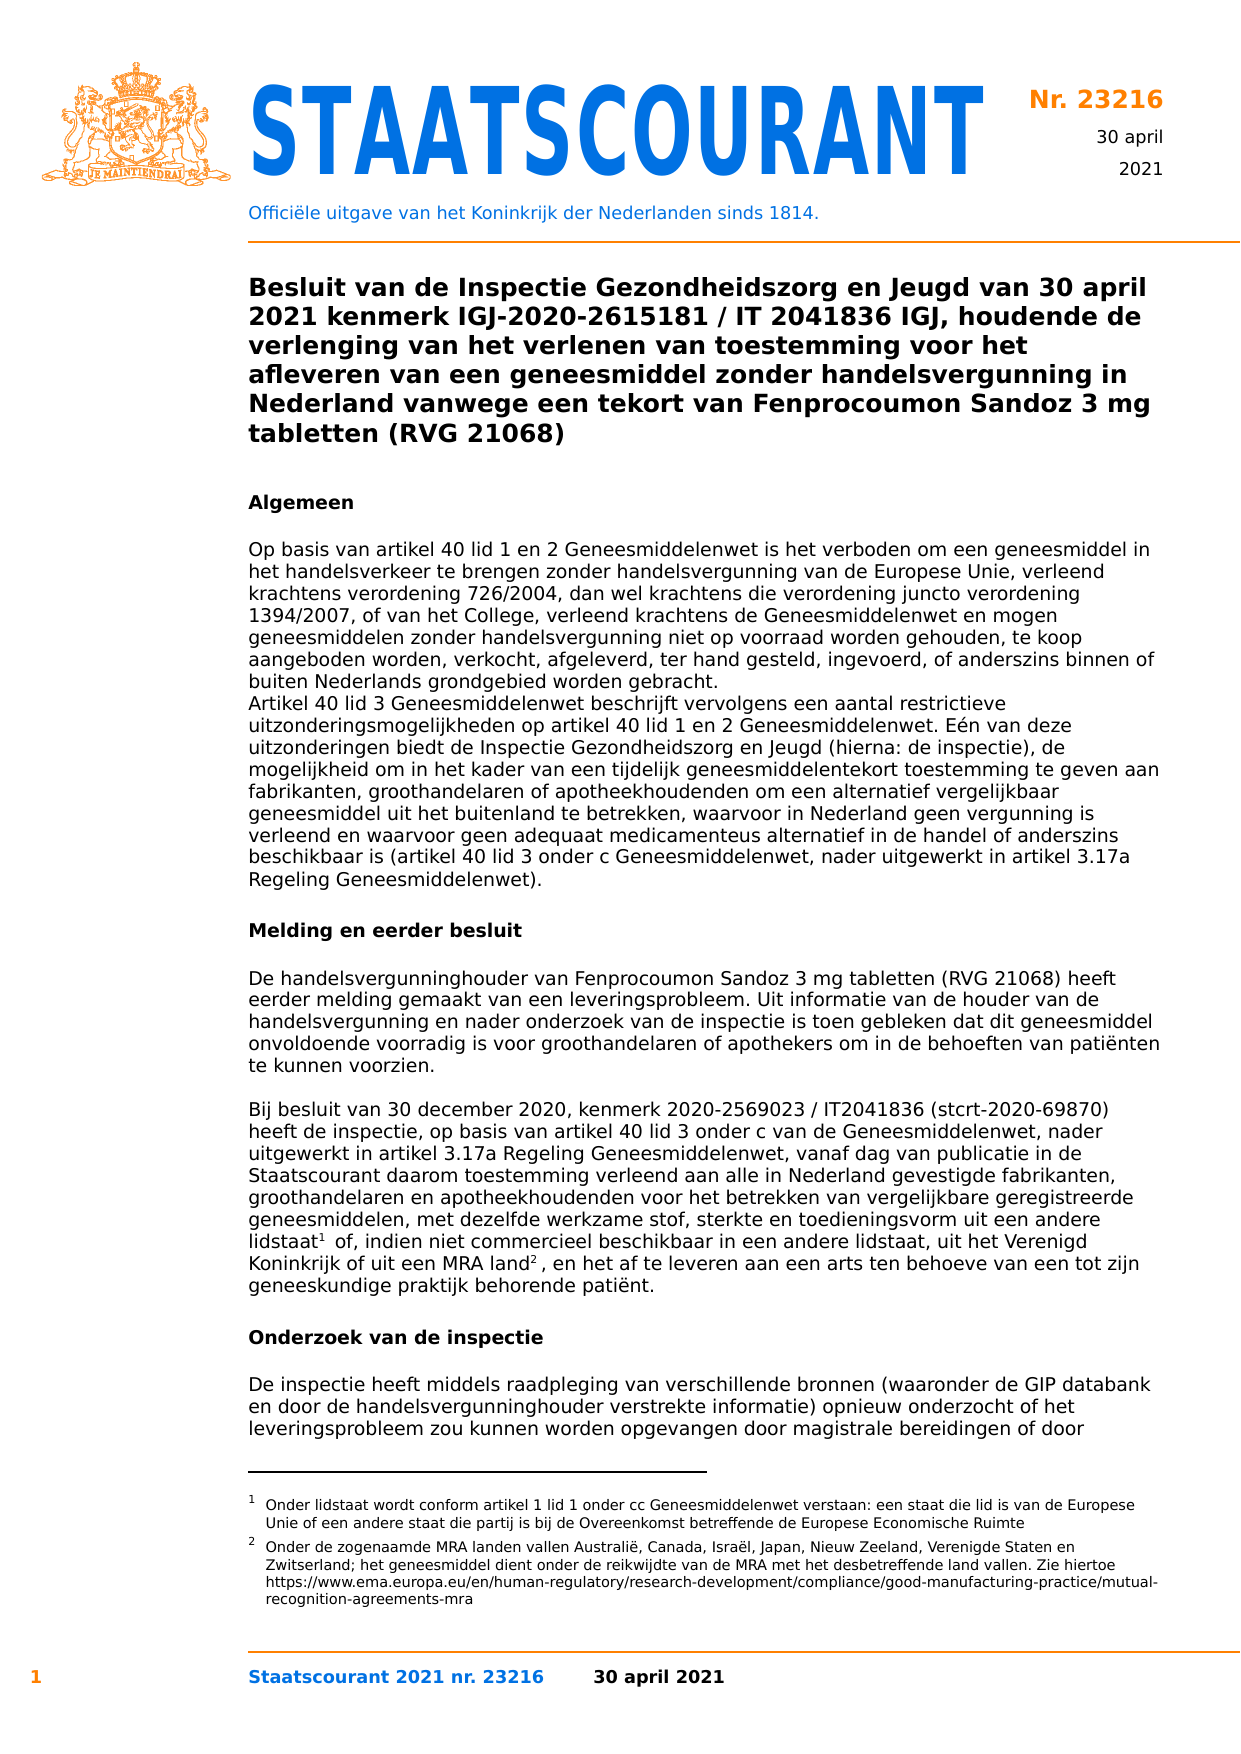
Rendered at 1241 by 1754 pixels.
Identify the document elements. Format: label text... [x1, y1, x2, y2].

subtitle Besluit van de Inspectie Gezondheidszorg en Jeugd van 30 april 2021 kenmerk IGJ-2020-2615181 / IT 2041836 IGJ, houdende de verlenging van het verlenen van toestemming voor het afleveren van een geneesmiddel zonder handelsvergunning in Nederland vanwege een tekort van Fenprocoumon Sandoz 3 mg tabletten (RVG 21068) [248, 273, 1163, 448]
picture [41, 62, 231, 186]
text Onder de zogenaamde MRA landen vallen Australië, Canada, Israël, Japan, Nieuw Zeeland, Verenigde Staten en Zwitserland; het geneesmiddel dient onder de reikwijdte van de MRA met het desbetreffende land vallen. Zie hiertoe https://www.ema.europa.eu/en/human-regulatory/research-development/compliance/good-manufacturing-practice/mutual-recognition-agreements-mra [248, 1535, 1163, 1608]
table_header Nr. 23216 [998, 62, 1240, 121]
table_header [25, 62, 248, 241]
table_cell Officiële uitgave van het Koninkrijk der Nederlanden sinds 1814. [248, 203, 1240, 241]
table_header STAATSCOURANT [248, 62, 998, 203]
table_cell 30 april [998, 121, 1240, 153]
text Bij besluit van 30 december 2020, kenmerk 2020-2569023 / IT2041836 (stcrt-2020-69870) heeft de inspectie, op basis van artikel 40 lid 3 onder c van de Geneesmiddelenwet, nader uitgewerkt in artikel 3.17a Regeling Geneesmiddelenwet, vanaf dag van publicatie in de Staatscourant daarom toestemming verleend aan alle in Nederland gevestigde fabrikanten, groothandelaren en apotheekhoudenden voor het betrekken van vergelijkbare geregistreerde geneesmiddelen, met dezelfde werkzame stof, sterkte en toedieningsvorm uit een andere lidstaat of, indien niet commercieel beschikbaar in een andere lidstaat, uit het Verenigd Koninkrijk of uit een MRA land, en het af te leveren aan een arts ten behoeve van een tot zijn geneeskundige praktijk behorende patiënt. [248, 1099, 1163, 1297]
text Onder lidstaat wordt conform artikel 1 lid 1 onder cc Geneesmiddelenwet verstaan: een staat die lid is van de Europese Unie of een andere staat die partij is bij de Overeenkomst betreffende de Europese Economische Ruimte [248, 1493, 1163, 1532]
text Op basis van artikel 40 lid 1 en 2 Geneesmiddelenwet is het verboden om een geneesmiddel in het handelsverkeer te brengen zonder handelsvergunning van de Europese Unie, verleend krachtens verordening 726/2004, dan wel krachtens die verordening juncto verordening 1394/2007, of van het College, verleend krachtens de Geneesmiddelenwet en mogen geneesmiddelen zonder handelsvergunning niet op voorraad worden gehouden, te koop aangeboden worden, verkocht, afgeleverd, ter hand gesteld, ingevoerd, of anderszins binnen of buiten Nederlands grondgebied worden gebracht. [248, 539, 1163, 693]
table_cell 2021 [998, 153, 1240, 203]
text Artikel 40 lid 3 Geneesmiddelenwet beschrijft vervolgens een aantal restrictieve uitzonderingsmogelijkheden op artikel 40 lid 1 en 2 Geneesmiddelenwet. Eén van deze uitzonderingen biedt de Inspectie Gezondheidszorg en Jeugd (hierna: de inspectie), de mogelijkheid om in het kader van een tijdelijk geneesmiddelentekort toestemming te geven aan fabrikanten, groothandelaren of apotheekhoudenden om een alternatief vergelijkbaar geneesmiddel uit het buitenland te betrekken, waarvoor in Nederland geen vergunning is verleend en waarvoor geen adequaat medicamenteus alternatief in de handel of anderszins beschikbaar is (artikel 40 lid 3 onder c Geneesmiddelenwet, nader uitgewerkt in artikel 3.17a Regeling Geneesmiddelenwet). [248, 693, 1163, 890]
subtitle Melding en eerder besluit [248, 920, 1163, 942]
text De handelsvergunninghouder van Fenprocoumon Sandoz 3 mg tabletten (RVG 21068) heeft eerder melding gemaakt van een leveringsprobleem. Uit informatie van de houder van de handelsvergunning en nader onderzoek van de inspectie is toen gebleken dat dit geneesmiddel onvoldoende voorradig is voor groothandelaren of apothekers om in de behoeften van patiënten te kunnen voorzien. [248, 967, 1163, 1077]
subtitle Algemeen [248, 492, 1163, 514]
text De inspectie heeft middels raadpleging van verschillende bronnen (waaronder de GIP databank en door de handelsvergunninghouder verstrekte informatie) opnieuw onderzocht of het leveringsprobleem zou kunnen worden opgevangen door magistrale bereidingen of door [248, 1374, 1163, 1440]
subtitle Onderzoek van de inspectie [248, 1327, 1163, 1349]
